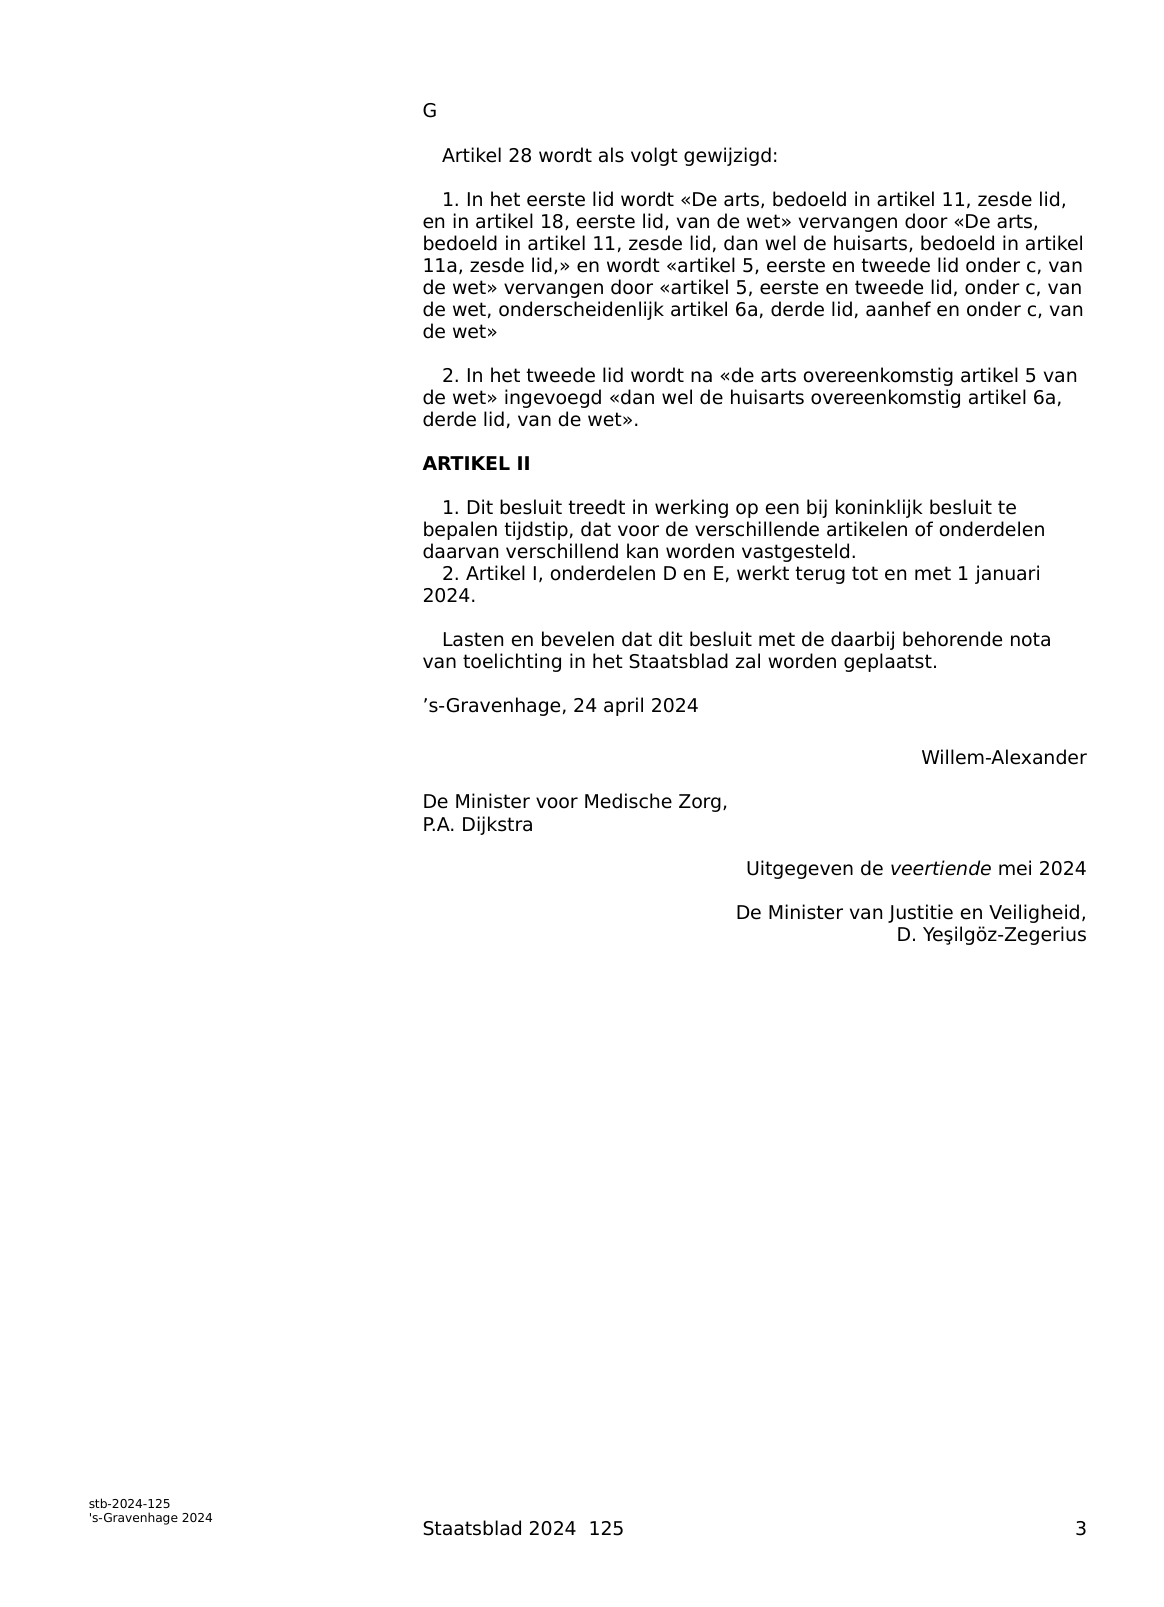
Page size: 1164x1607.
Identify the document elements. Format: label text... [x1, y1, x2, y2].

text Artikel 28 wordt als volgt gewijzigd: [422, 144, 1087, 167]
text 's-Gravenhage 2024 [88, 1511, 323, 1525]
text De Minister voor Medische Zorg, P.A. Dijkstra [422, 791, 1087, 835]
text De Minister van Justitie en Veiligheid, D. Yeşilgöz-Zegerius [422, 902, 1087, 946]
text 2. In het tweede lid wordt na «de arts overeenkomstig artikel 5 van de wet» ingevoegd «dan wel de huisarts overeenkomstig artikel 6a, derde lid, van de wet». [422, 365, 1087, 431]
text ’s-Gravenhage, 24 april 2024 [422, 695, 1087, 717]
text Uitgegeven de veertiende mei 2024 [422, 858, 1087, 879]
subtitle ARTIKEL II [422, 453, 1087, 475]
text 1. Dit besluit treedt in werking op een bij koninklijk besluit te bepalen tijdstip, dat voor de verschillende artikelen of onderdelen daarvan verschillend kan worden vastgesteld. [422, 497, 1087, 563]
text Lasten en bevelen dat dit besluit met de daarbij behorende nota van toelichting in het Staatsblad zal worden geplaatst. [422, 629, 1087, 673]
text 1. In het eerste lid wordt «De arts, bedoeld in artikel 11, zesde lid, en in artikel 18, eerste lid, van de wet» vervangen door «De arts, bedoeld in artikel 11, zesde lid, dan wel de huisarts, bedoeld in artikel 11a, zesde lid,» en wordt «artikel 5, eerste en tweede lid onder c, van de wet» vervangen door «artikel 5, eerste en tweede lid, onder c, van de wet, onderscheidenlijk artikel 6a, derde lid, aanhef en onder c, van de wet» [422, 189, 1087, 343]
text 2. Artikel I, onderdelen D en E, werkt terug tot en met 1 januari 2024. [422, 563, 1087, 607]
text G [422, 100, 1087, 122]
text stb-2024-125 [88, 1497, 323, 1511]
text Willem-Alexander [422, 747, 1087, 769]
